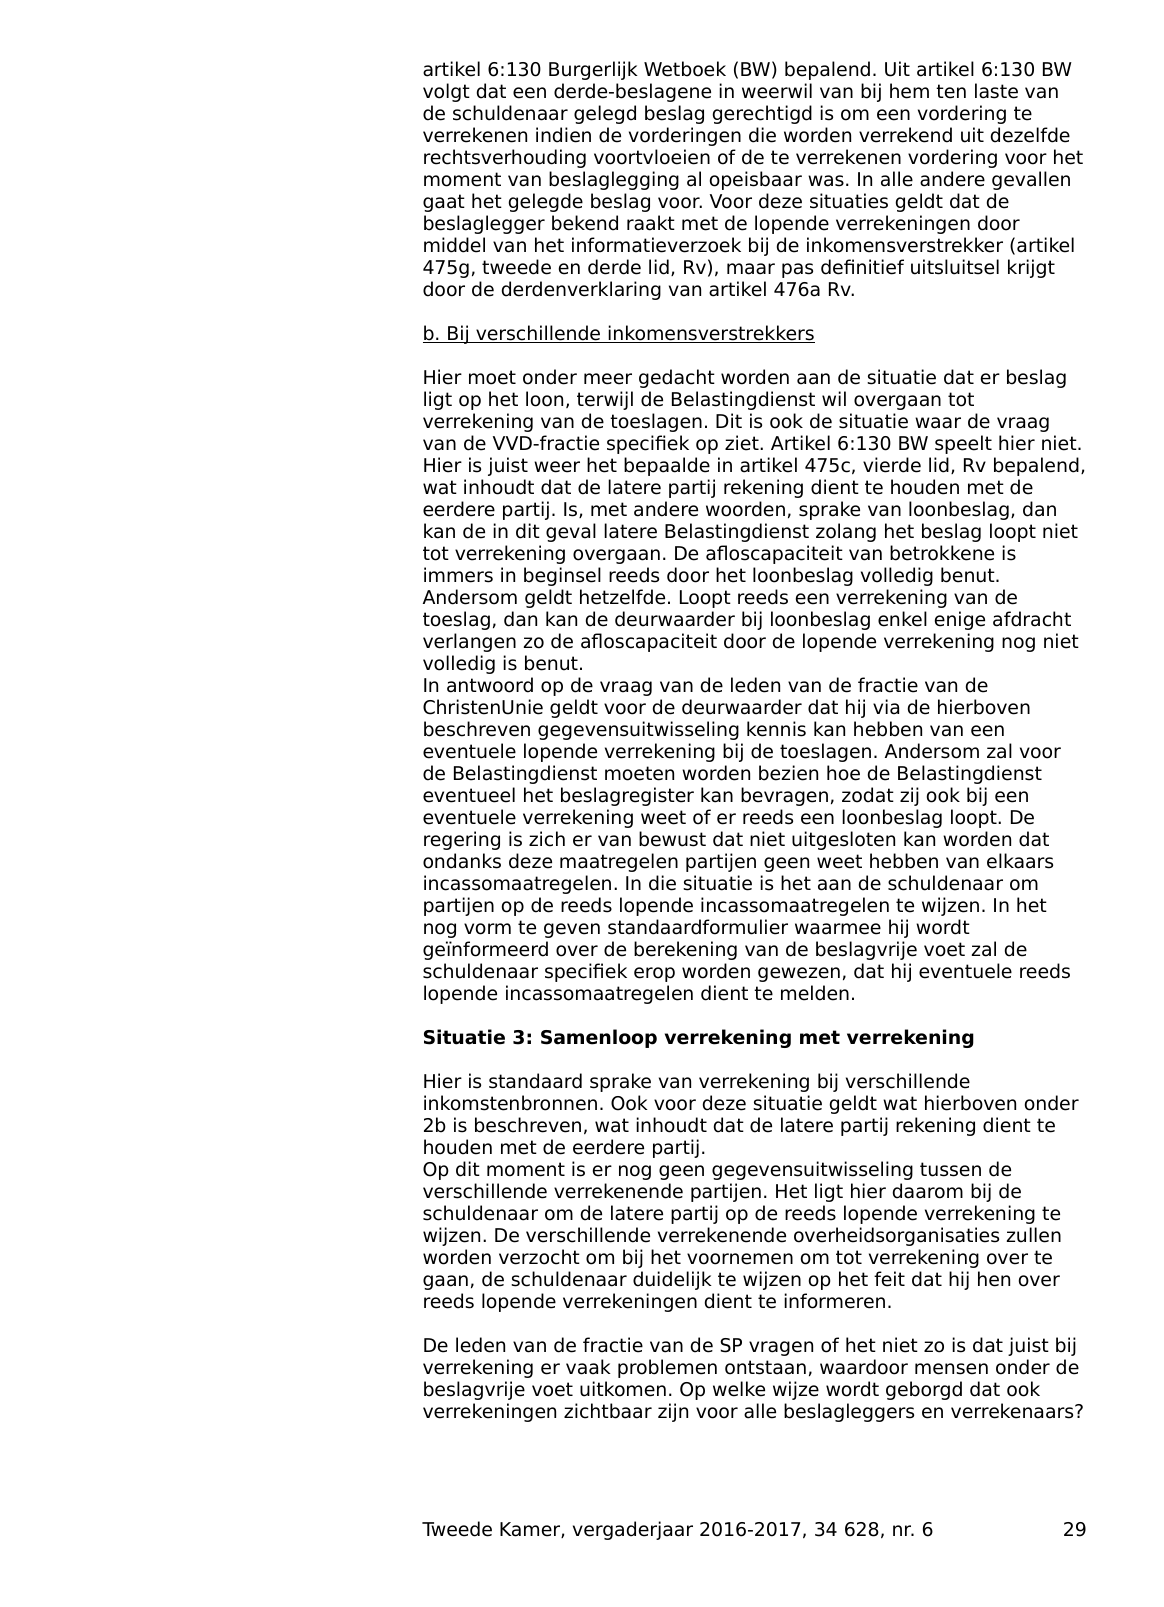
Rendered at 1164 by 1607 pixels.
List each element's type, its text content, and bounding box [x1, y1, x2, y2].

text Op dit moment is er nog geen gegevensuitwisseling tussen de verschillende verrekenende partijen. Het ligt hier daarom bij de schuldenaar om de latere partij op de reeds lopende verrekening te wijzen. De verschillende verrekenende overheidsorganisaties zullen worden verzocht om bij het voornemen om tot verrekening over te gaan, de schuldenaar duidelijk te wijzen op het feit dat hij hen over reeds lopende verrekeningen dient te informeren. [422, 1159, 1087, 1313]
text artikel 6:130 Burgerlijk Wetboek (BW) bepalend. Uit artikel 6:130 BW volgt dat een derde-beslagene in weerwil van bij hem ten laste van de schuldenaar gelegd beslag gerechtigd is om een vordering te verrekenen indien de vorderingen die worden verrekend uit dezelfde rechtsverhouding voortvloeien of de te verrekenen vordering voor het moment van beslaglegging al opeisbaar was. In alle andere gevallen gaat het gelegde beslag voor. Voor deze situaties geldt dat de beslaglegger bekend raakt met de lopende verrekeningen door middel van het informatieverzoek bij de inkomensverstrekker (artikel 475g, tweede en derde lid, Rv), maar pas definitief uitsluitsel krijgt door de derdenverklaring van artikel 476a Rv. [422, 59, 1087, 301]
text Hier is standaard sprake van verrekening bij verschillende inkomstenbronnen. Ook voor deze situatie geldt wat hierboven onder 2b is beschreven, wat inhoudt dat de latere partij rekening dient te houden met de eerdere partij. [422, 1071, 1087, 1159]
subtitle b. Bij verschillende inkomensverstrekkers [422, 323, 1087, 345]
text Hier moet onder meer gedacht worden aan de situatie dat er beslag ligt op het loon, terwijl de Belastingdienst wil overgaan tot verrekening van de toeslagen. Dit is ook de situatie waar de vraag van de VVD-fractie specifiek op ziet. Artikel 6:130 BW speelt hier niet. Hier is juist weer het bepaalde in artikel 475c, vierde lid, Rv bepalend, wat inhoudt dat de latere partij rekening dient te houden met de eerdere partij. Is, met andere woorden, sprake van loonbeslag, dan kan de in dit geval latere Belastingdienst zolang het beslag loopt niet tot verrekening overgaan. De afloscapaciteit van betrokkene is immers in beginsel reeds door het loonbeslag volledig benut. Andersom geldt hetzelfde. Loopt reeds een verrekening van de toeslag, dan kan de deurwaarder bij loonbeslag enkel enige afdracht verlangen zo de afloscapaciteit door de lopende verrekening nog niet volledig is benut. [422, 367, 1087, 675]
subtitle Situatie 3: Samenloop verrekening met verrekening [422, 1027, 1087, 1049]
text De leden van de fractie van de SP vragen of het niet zo is dat juist bij verrekening er vaak problemen ontstaan, waardoor mensen onder de beslagvrije voet uitkomen. Op welke wijze wordt geborgd dat ook verrekeningen zichtbaar zijn voor alle beslagleggers en verrekenaars? [422, 1335, 1087, 1423]
text In antwoord op de vraag van de leden van de fractie van de ChristenUnie geldt voor de deurwaarder dat hij via de hierboven beschreven gegevensuitwisseling kennis kan hebben van een eventuele lopende verrekening bij de toeslagen. Andersom zal voor de Belastingdienst moeten worden bezien hoe de Belastingdienst eventueel het beslagregister kan bevragen, zodat zij ook bij een eventuele verrekening weet of er reeds een loonbeslag loopt. De regering is zich er van bewust dat niet uitgesloten kan worden dat ondanks deze maatregelen partijen geen weet hebben van elkaars incassomaatregelen. In die situatie is het aan de schuldenaar om partijen op de reeds lopende incassomaatregelen te wijzen. In het nog vorm te geven standaardformulier waarmee hij wordt geïnformeerd over de berekening van de beslagvrije voet zal de schuldenaar specifiek erop worden gewezen, dat hij eventuele reeds lopende incassomaatregelen dient te melden. [422, 675, 1087, 1004]
